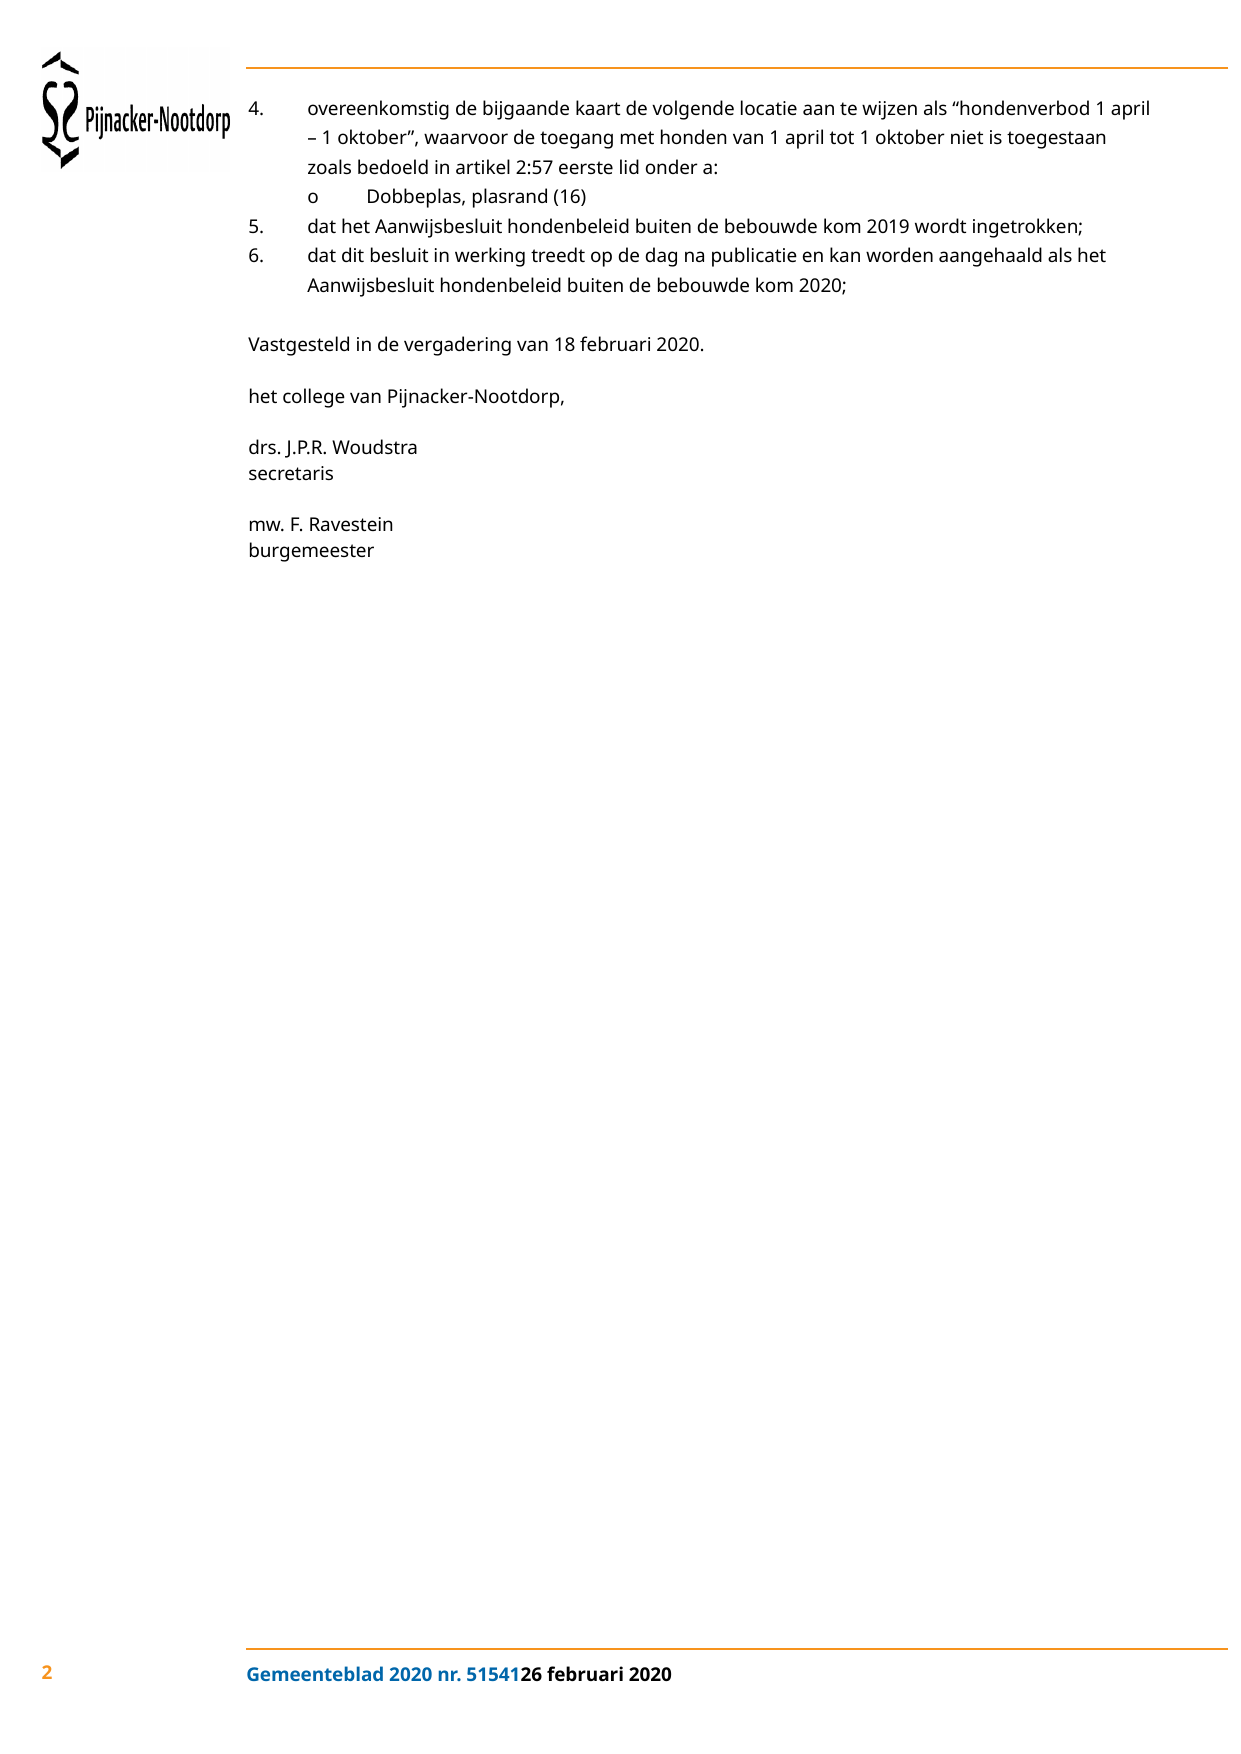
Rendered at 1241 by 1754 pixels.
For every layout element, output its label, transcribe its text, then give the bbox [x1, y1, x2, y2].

list Dobbeplas, plasrand (16) [307, 183, 1152, 209]
text mw. F. Ravestein [248, 512, 1152, 537]
text burgemeester [248, 537, 1152, 563]
list dat het Aanwijsbesluit hondenbeleid buiten de bebouwde kom 2019 wordt ingetrokken; [248, 213, 1152, 239]
text het college van Pijnacker-Nootdorp, [248, 383, 1152, 409]
text drs. J.P.R. Woudstra [248, 434, 1152, 460]
list overeenkomstig de bijgaande kaart de volgende locatie aan te wijzen als “hondenverbod 1 april – 1 oktober”, waarvoor de toegang met honden van 1 april tot 1 oktober niet is toegestaan zoals bedoeld in artikel 2:57 eerste lid onder a: [248, 95, 1152, 180]
picture [41, 47, 231, 172]
list dat dit besluit in werking treedt op de dag na publicatie en kan worden aangehaald als het Aanwijsbesluit hondenbeleid buiten de bebouwde kom 2020; [248, 243, 1152, 298]
text Vastgesteld in de vergadering van 18 februari 2020. [248, 331, 1152, 357]
text secretaris [248, 460, 1152, 486]
